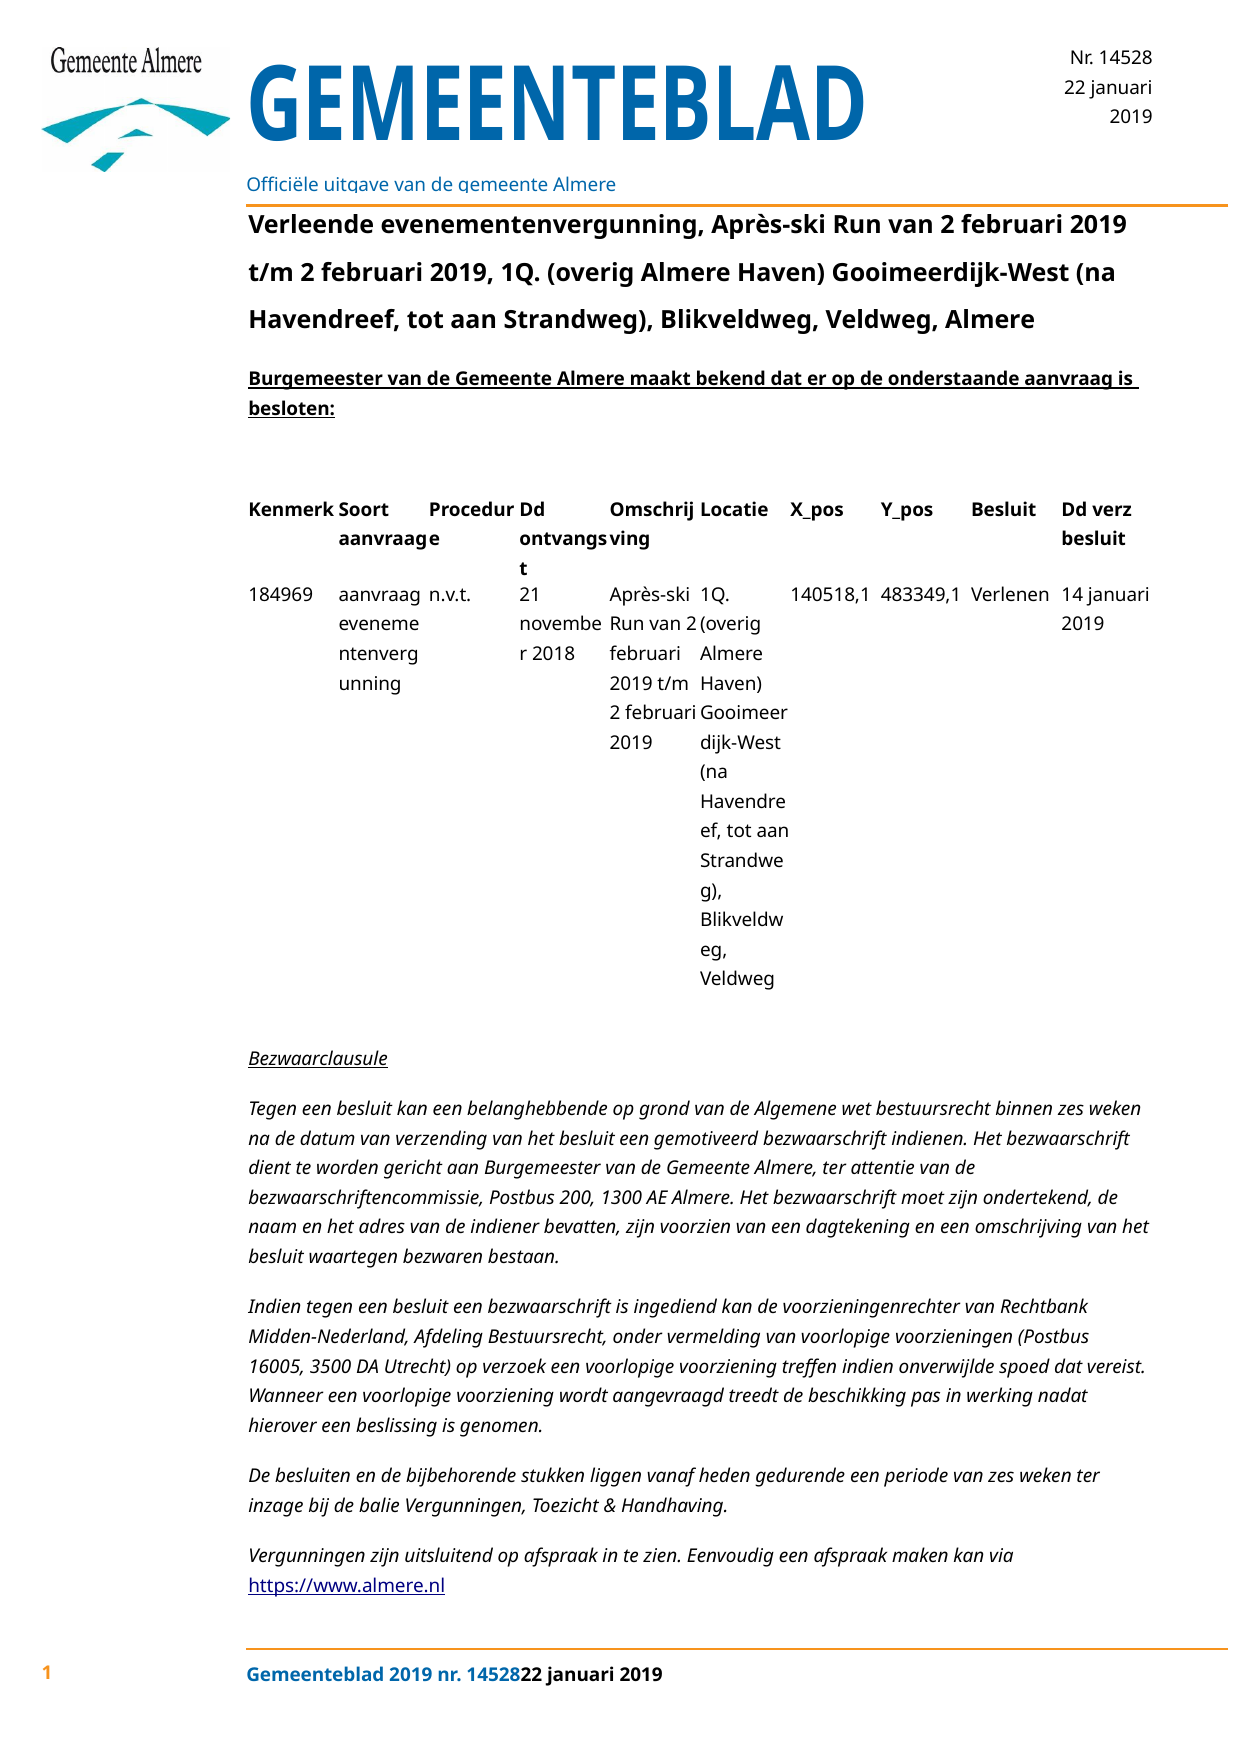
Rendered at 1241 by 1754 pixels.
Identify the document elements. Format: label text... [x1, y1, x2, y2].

table_cell 184969 [248, 581, 338, 991]
text Vergunningen zijn uitsluitend op afspraak in te zien. Eenvoudig een afspraak maken kan via https://www.almere.nl [248, 1542, 1152, 1598]
table_header Kenmerk [248, 496, 338, 581]
table_cell aanvraag evenementenvergunning [338, 581, 429, 991]
text Bezwaarclausule [248, 1045, 1152, 1071]
table_header Besluit [971, 496, 1061, 581]
table_header Y_pos [881, 496, 971, 581]
text Tegen een besluit kan een belanghebbende op grond van de Algemene wet bestuursrecht binnen zes weken na de datum van verzending van het besluit een gemotiveerd bezwaarschrift indienen. Het bezwaarschrift dient te worden gericht aan Burgemeester van de Gemeente Almere, ter attentie van de bezwaarschriftencommissie, Postbus 200, 1300 AE Almere. Het bezwaarschrift moet zijn ondertekend, de naam en het adres van de indiener bevatten, zijn voorzien van een dagtekening en een omschrijving van het besluit waartegen bezwaren bestaan. [248, 1095, 1152, 1269]
table_cell Verlenen [971, 581, 1061, 991]
table_header Dd verz besluit [1061, 496, 1152, 581]
table_cell Après-ski Run van 2 februari 2019 t/m 2 februari 2019 [609, 581, 700, 991]
table_header Omschrijving [609, 496, 700, 581]
table_cell 21 november 2018 [519, 581, 609, 991]
table_header Dd ontvangst [519, 496, 609, 581]
table_cell 483349,1 [881, 581, 971, 991]
text Burgemeester van de Gemeente Almere maakt bekend dat er op de onderstaande aanvraag is besloten: [248, 366, 1152, 421]
table_header X_pos [790, 496, 881, 581]
picture [41, 47, 231, 172]
table_cell 1Q. (overig Almere Haven) Gooimeerdijk-West (na Havendreef, tot aan Strandweg), Blikveldweg, Veldweg [700, 581, 790, 991]
table_cell 140518,1 [790, 581, 881, 991]
table_header Procedure [429, 496, 519, 581]
text De besluiten en de bijbehorende stukken liggen vanaf heden gedurende een periode van zes weken ter inzage bij de balie Vergunningen, Toezicht & Handhaving. [248, 1462, 1152, 1518]
text Indien tegen een besluit een bezwaarschrift is ingediend kan de voorzieningenrechter van Rechtbank Midden-Nederland, Afdeling Bestuursrecht, onder vermelding van voorlopige voorzieningen (Postbus 16005, 3500 DA Utrecht) op verzoek een voorlopige voorziening treffen indien onverwijlde spoed dat vereist. Wanneer een voorlopige voorziening wordt aangevraagd treedt de beschikking pas in werking nadat hierover een beslissing is genomen. [248, 1294, 1152, 1438]
table_cell 14 januari 2019 [1061, 581, 1152, 991]
table_header Soort aanvraag [338, 496, 429, 581]
text Verleende evenementenvergunning, Après-ski Run van 2 februari 2019 t/m 2 februari 2019, 1Q. (overig Almere Haven) Gooimeerdijk-West (na Havendreef, tot aan Strandweg), Blikveldweg, Veldweg, Almere [248, 207, 1152, 336]
table_cell n.v.t. [429, 581, 519, 991]
table_header Locatie [700, 496, 790, 581]
